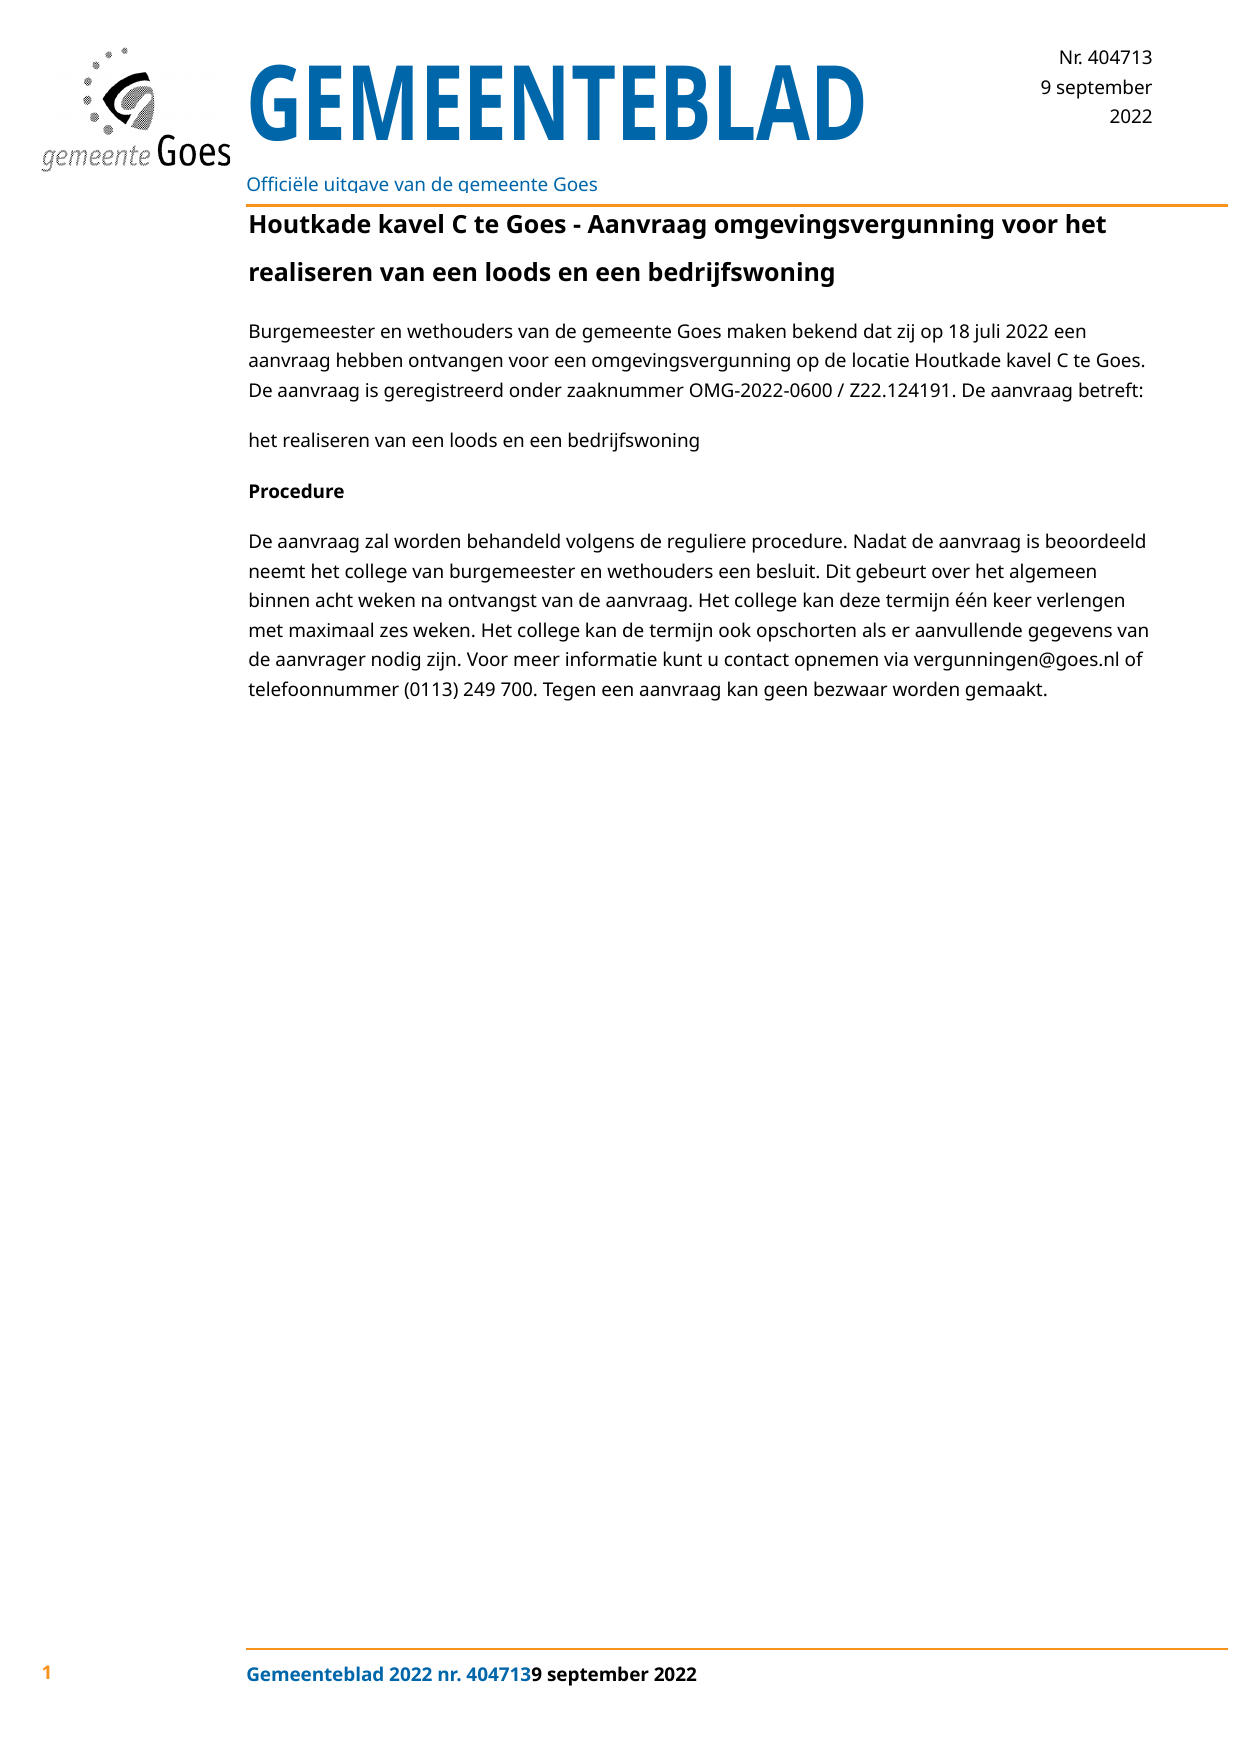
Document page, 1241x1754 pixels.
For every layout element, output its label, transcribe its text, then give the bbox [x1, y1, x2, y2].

text Burgemeester en wethouders van de gemeente Goes maken bekend dat zij op 18 juli 2022 een aanvraag hebben ontvangen voor een omgevingsvergunning op de locatie Houtkade kavel C te Goes. De aanvraag is geregistreerd onder zaaknummer OMG-2022-0600 / Z22.124191. De aanvraag betreft: [248, 318, 1152, 403]
text De aanvraag zal worden behandeld volgens de reguliere procedure. Nadat de aanvraag is beoordeeld neemt het college van burgemeester en wethouders een besluit. Dit gebeurt over het algemeen binnen acht weken na ontvangst van de aanvraag. Het college kan deze termijn één keer verlengen met maximaal zes weken. Het college kan de termijn ook opschorten als er aanvullende gegevens van de aanvrager nodig zijn. Voor meer informatie kunt u contact opnemen via vergunningen@goes.nl of telefoonnummer (0113) 249 700. Tegen een aanvraag kan geen bezwaar worden gemaakt. [248, 528, 1152, 702]
text Houtkade kavel C te Goes - Aanvraag omgevingsvergunning voor het realiseren van een loods en een bedrijfswoning [248, 207, 1152, 288]
picture [41, 47, 231, 172]
text Procedure [248, 478, 1152, 504]
text het realiseren van een loods en een bedrijfswoning [248, 427, 1152, 453]
